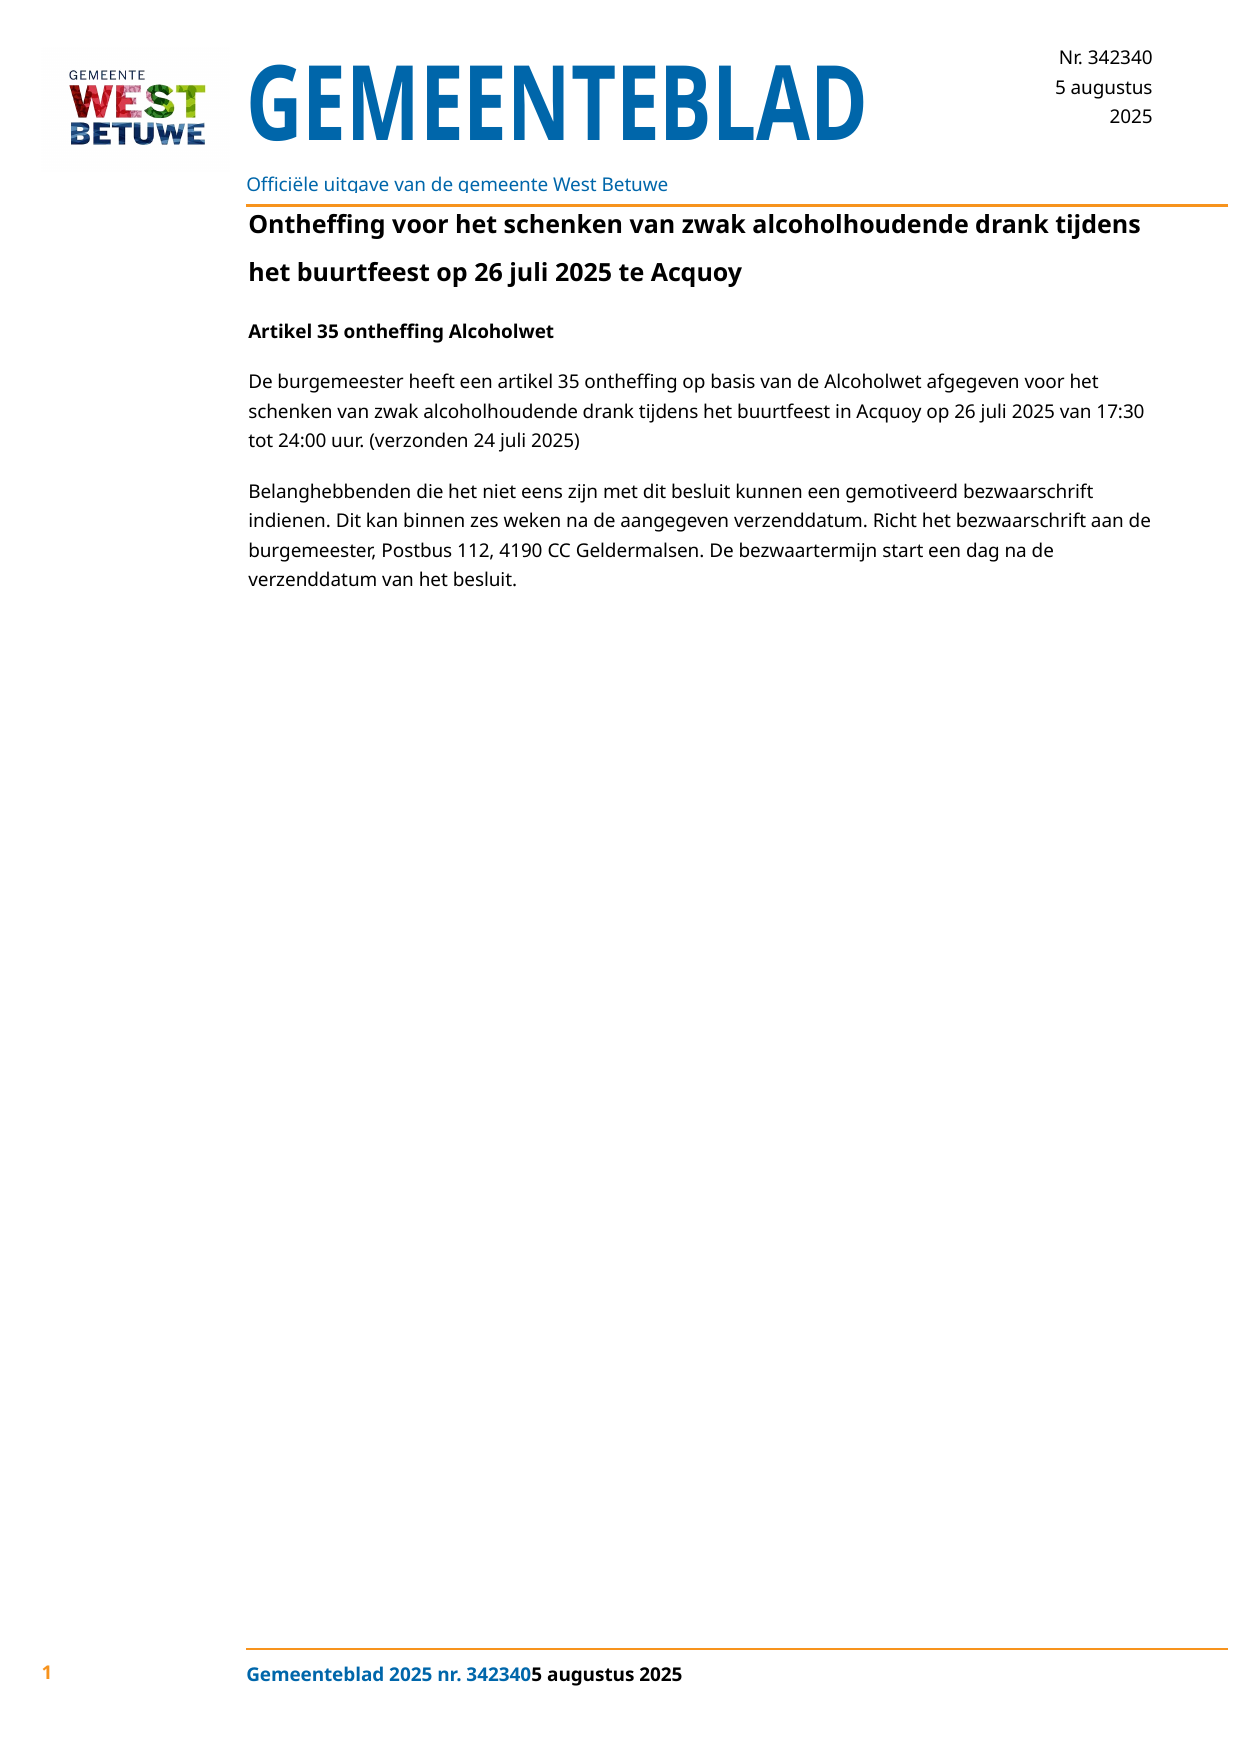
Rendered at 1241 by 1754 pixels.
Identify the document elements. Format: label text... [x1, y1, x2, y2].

picture [41, 47, 231, 172]
text Belanghebbenden die het niet eens zijn met dit besluit kunnen een gemotiveerd bezwaarschrift indienen. Dit kan binnen zes weken na de aangegeven verzenddatum. Richt het bezwaarschrift aan de burgemeester, Postbus 112, 4190 CC Geldermalsen. De bezwaartermijn start een dag na de verzenddatum van het besluit. [248, 478, 1152, 592]
text Ontheffing voor het schenken van zwak alcoholhoudende drank tijdens het buurtfeest op 26 juli 2025 te Acquoy [248, 207, 1152, 288]
text Artikel 35 ontheffing Alcoholwet [248, 318, 1152, 344]
text De burgemeester heeft een artikel 35 ontheffing op basis van de Alcoholwet afgegeven voor het schenken van zwak alcoholhoudende drank tijdens het buurtfeest in Acquoy op 26 juli 2025 van 17:30 tot 24:00 uur. (verzonden 24 juli 2025) [248, 368, 1152, 453]
